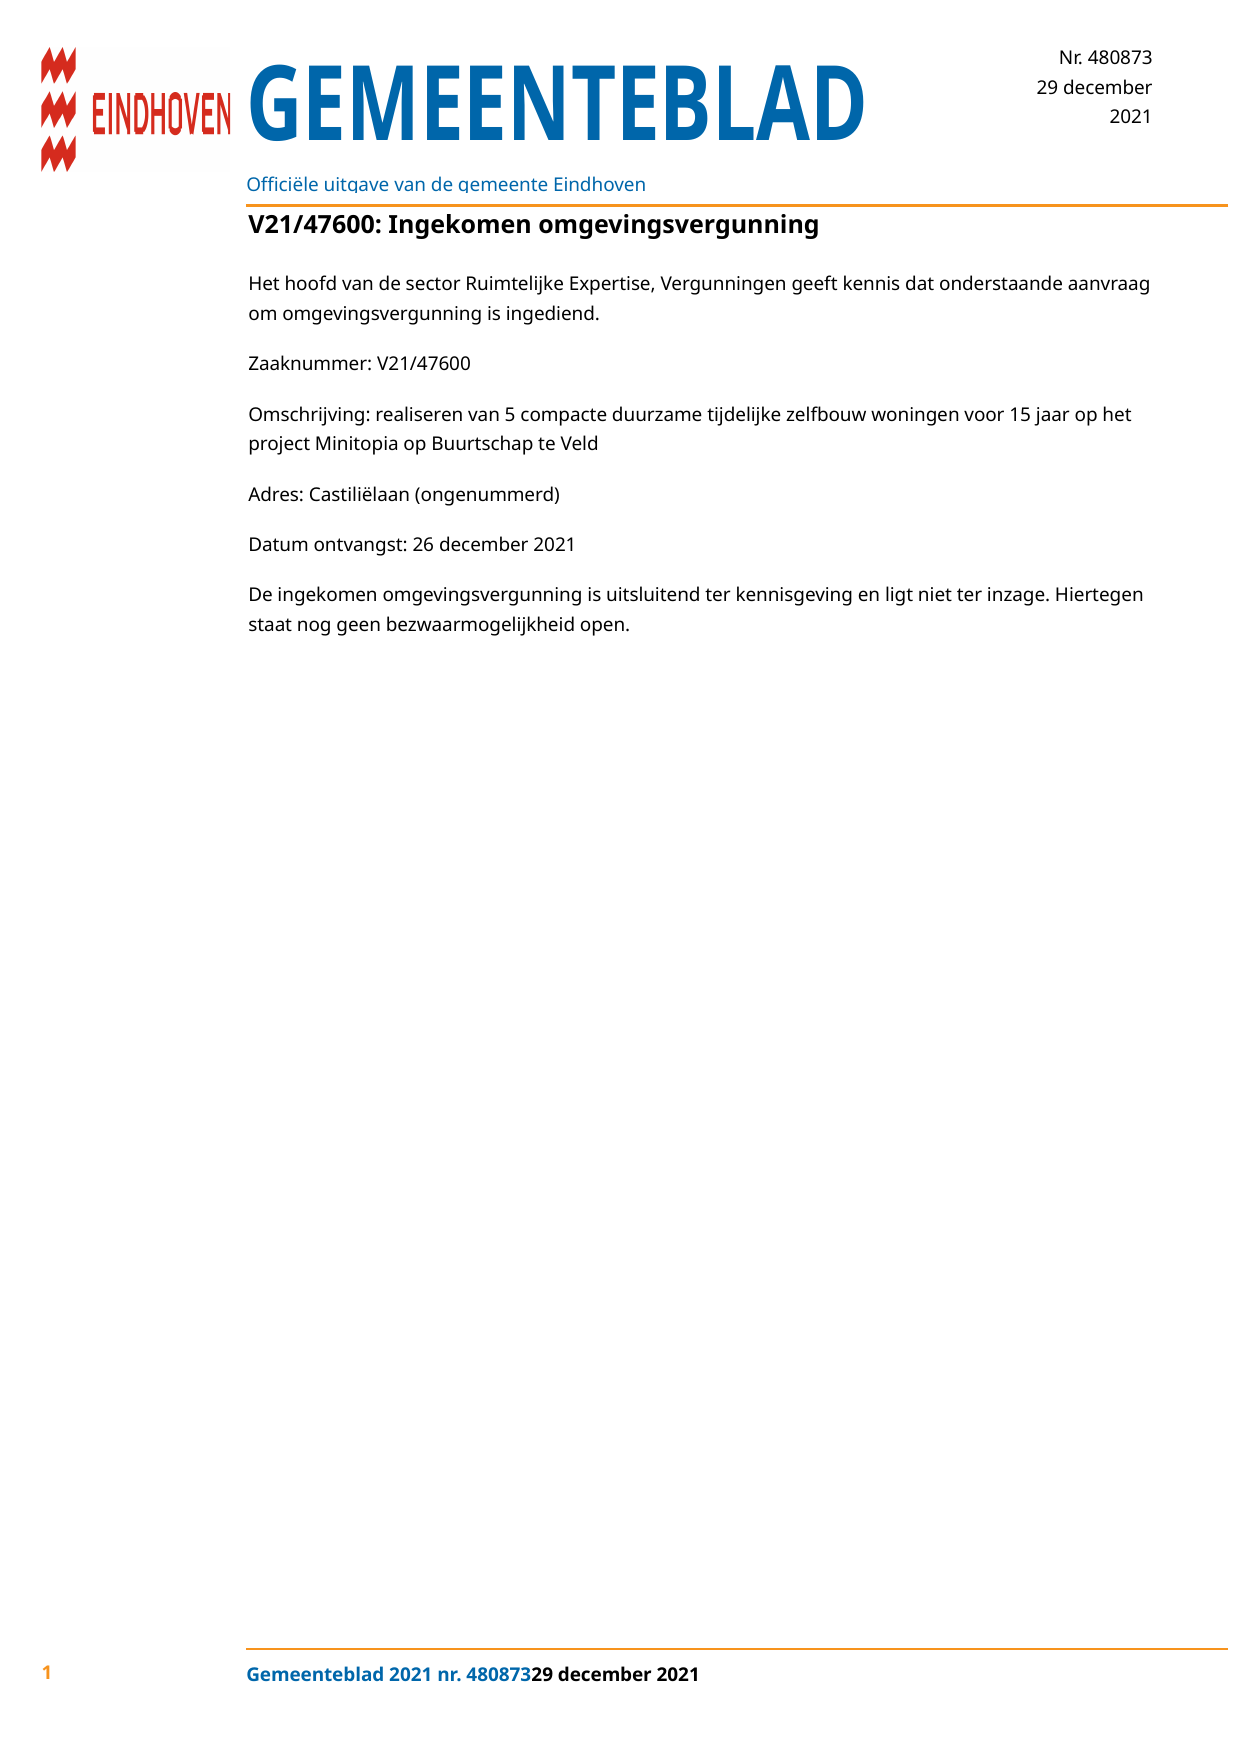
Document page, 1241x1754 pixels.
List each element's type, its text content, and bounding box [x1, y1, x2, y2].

text Zaaknummer: V21/47600 [248, 350, 1152, 376]
text Adres: Castiliëlaan (ongenummerd) [248, 481, 1152, 506]
text Omschrijving: realiseren van 5 compacte duurzame tijdelijke zelfbouw woningen voor 15 jaar op het project Minitopia op Buurtschap te Veld [248, 401, 1152, 456]
text V21/47600: Ingekomen omgevingsvergunning [248, 207, 1152, 241]
text Het hoofd van de sector Ruimtelijke Expertise, Vergunningen geeft kennis dat onderstaande aanvraag om omgevingsvergunning is ingediend. [248, 270, 1152, 326]
text Datum ontvangst: 26 december 2021 [248, 531, 1152, 557]
picture [41, 47, 231, 172]
text De ingekomen omgevingsvergunning is uitsluitend ter kennisgeving en ligt niet ter inzage. Hiertegen staat nog geen bezwaarmogelijkheid open. [248, 582, 1152, 637]
